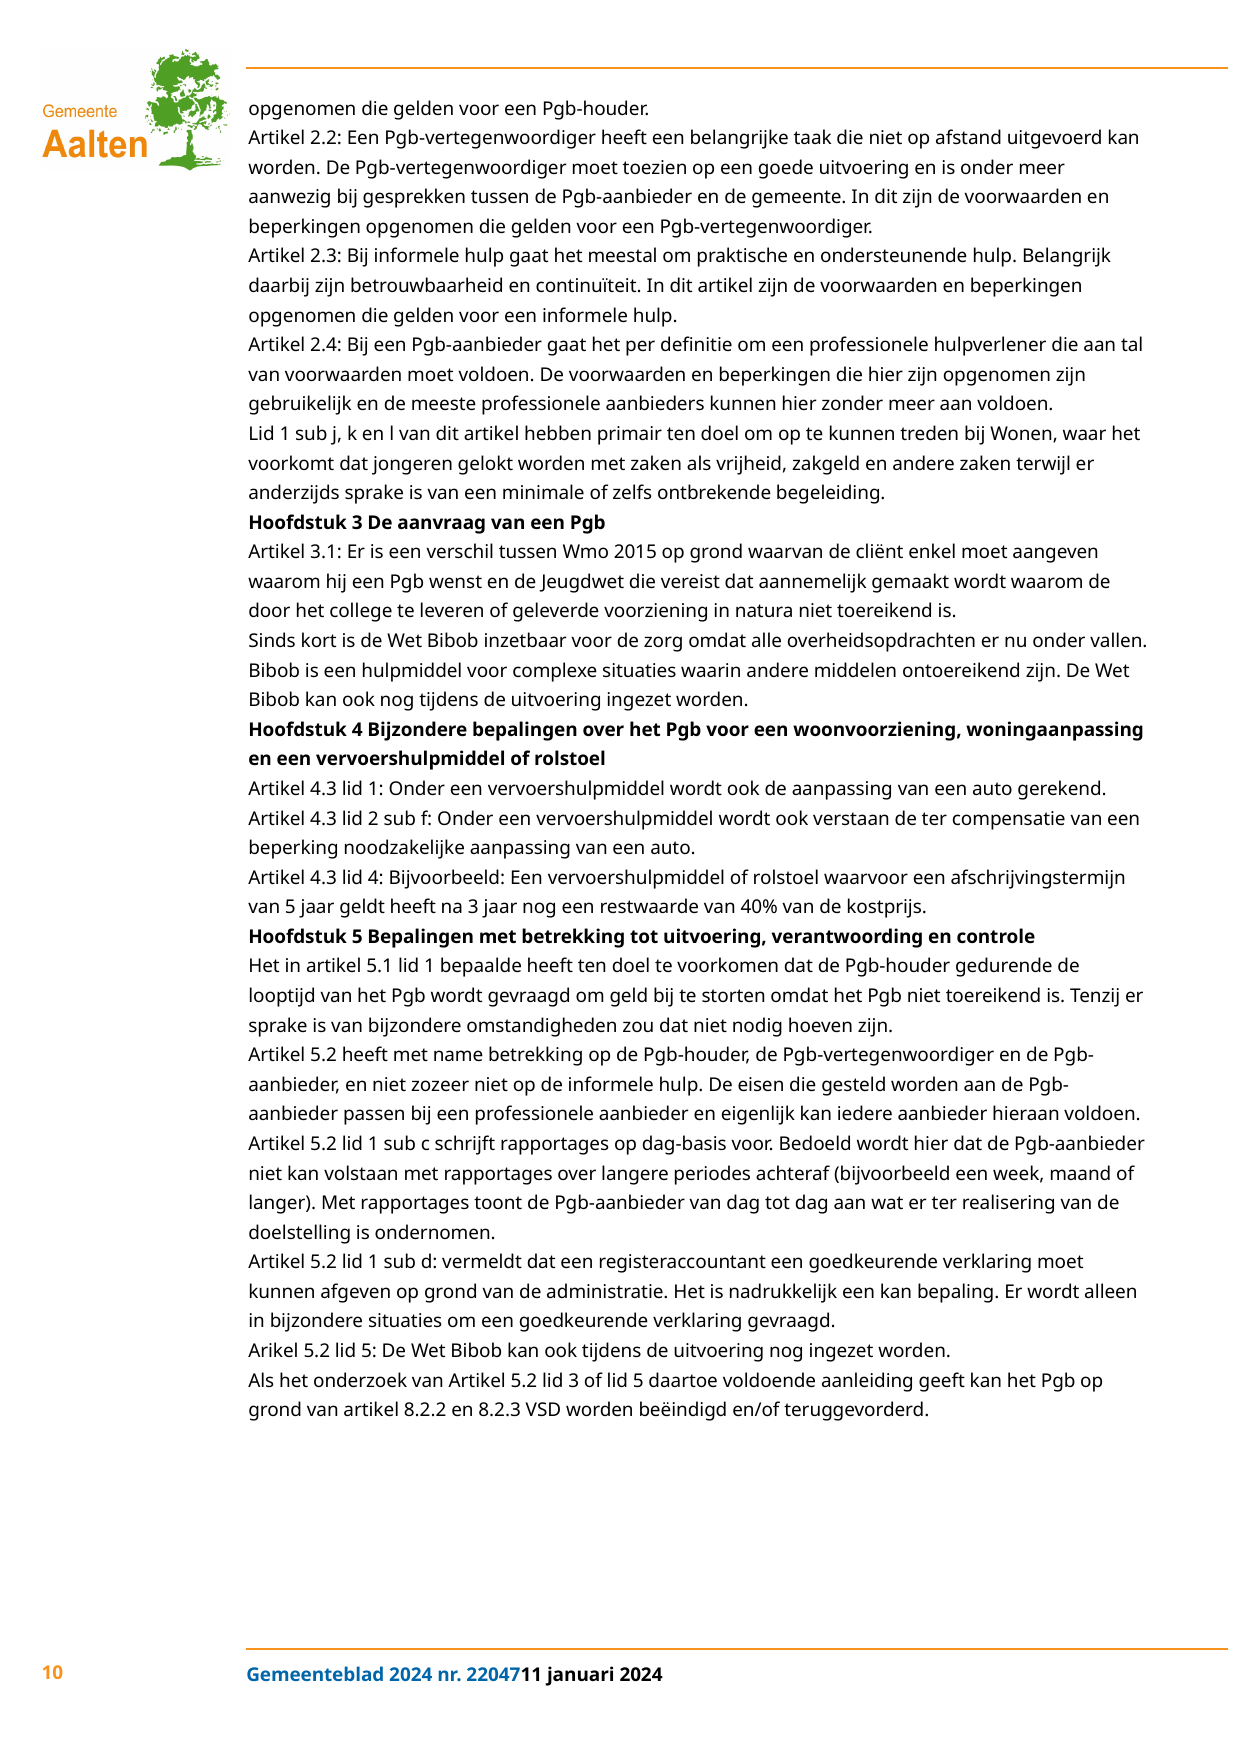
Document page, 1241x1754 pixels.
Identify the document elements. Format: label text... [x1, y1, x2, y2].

text Artikel 5.2 lid 1 sub d: vermeldt dat een registeraccountant een goedkeurende verklaring moet kunnen afgeven op grond van de administratie. Het is nadrukkelijk een kan bepaling. Er wordt alleen in bijzondere situaties om een goedkeurende verklaring gevraagd. [248, 1248, 1152, 1333]
text Artikel 2.4: Bij een Pgb-aanbieder gaat het per definitie om een professionele hulpverlener die aan tal van voorwaarden moet voldoen. De voorwaarden en beperkingen die hier zijn opgenomen zijn gebruikelijk en de meeste professionele aanbieders kunnen hier zonder meer aan voldoen. [248, 331, 1152, 416]
picture [41, 47, 231, 172]
text Het in artikel 5.1 lid 1 bepaalde heeft ten doel te voorkomen dat de Pgb-houder gedurende de looptijd van het Pgb wordt gevraagd om geld bij te storten omdat het Pgb niet toereikend is. Tenzij er sprake is van bijzondere omstandigheden zou dat niet nodig hoeven zijn. [248, 953, 1152, 1038]
text Hoofdstuk 4 Bijzondere bepalingen over het Pgb voor een woonvoorziening, woningaanpassing en een vervoershulpmiddel of rolstoel [248, 716, 1152, 771]
text Artikel 4.3 lid 4: Bijvoorbeeld: Een vervoershulpmiddel of rolstoel waarvoor een afschrijvingstermijn van 5 jaar geldt heeft na 3 jaar nog een restwaarde van 40% van de kostprijs. [248, 864, 1152, 919]
text Sinds kort is de Wet Bibob inzetbaar voor de zorg omdat alle overheidsopdrachten er nu onder vallen. Bibob is een hulpmiddel voor complexe situaties waarin andere middelen ontoereikend zijn. De Wet Bibob kan ook nog tijdens de uitvoering ingezet worden. [248, 627, 1152, 712]
text Artikel 5.2 lid 1 sub c schrijft rapportages op dag-basis voor. Bedoeld wordt hier dat de Pgb-aanbieder niet kan volstaan met rapportages over langere periodes achteraf (bijvoorbeeld een week, maand of langer). Met rapportages toont de Pgb-aanbieder van dag tot dag aan wat er ter realisering van de doelstelling is ondernomen. [248, 1130, 1152, 1245]
text Hoofdstuk 3 De aanvraag van een Pgb [248, 509, 1152, 535]
text Lid 1 sub j, k en l van dit artikel hebben primair ten doel om op te kunnen treden bij Wonen, waar het voorkomt dat jongeren gelokt worden met zaken als vrijheid, zakgeld en andere zaken terwijl er anderzijds sprake is van een minimale of zelfs ontbrekende begeleiding. [248, 420, 1152, 505]
text Artikel 2.2: Een Pgb-vertegenwoordiger heeft een belangrijke taak die niet op afstand uitgevoerd kan worden. De Pgb-vertegenwoordiger moet toezien op een goede uitvoering en is onder meer aanwezig bij gesprekken tussen de Pgb-aanbieder en de gemeente. In dit zijn de voorwaarden en beperkingen opgenomen die gelden voor een Pgb-vertegenwoordiger. [248, 124, 1152, 239]
text Als het onderzoek van Artikel 5.2 lid 3 of lid 5 daartoe voldoende aanleiding geeft kan het Pgb op grond van artikel 8.2.2 en 8.2.3 VSD worden beëindigd en/of teruggevorderd. [248, 1367, 1152, 1422]
text Artikel 4.3 lid 1: Onder een vervoershulpmiddel wordt ook de aanpassing van een auto gerekend. [248, 775, 1152, 801]
text Artikel 4.3 lid 2 sub f: Onder een vervoershulpmiddel wordt ook verstaan de ter compensatie van een beperking noodzakelijke aanpassing van een auto. [248, 805, 1152, 860]
text Hoofdstuk 5 Bepalingen met betrekking tot uitvoering, verantwoording en controle [248, 923, 1152, 949]
text Arikel 5.2 lid 5: De Wet Bibob kan ook tijdens de uitvoering nog ingezet worden. [248, 1337, 1152, 1363]
text Artikel 2.3: Bij informele hulp gaat het meestal om praktische en ondersteunende hulp. Belangrijk daarbij zijn betrouwbaarheid en continuïteit. In dit artikel zijn de voorwaarden en beperkingen opgenomen die gelden voor een informele hulp. [248, 243, 1152, 328]
text Artikel 3.1: Er is een verschil tussen Wmo 2015 op grond waarvan de cliënt enkel moet aangeven waarom hij een Pgb wenst en de Jeugdwet die vereist dat aannemelijk gemaakt wordt waarom de door het college te leveren of geleverde voorziening in natura niet toereikend is. [248, 538, 1152, 623]
text Artikel 5.2 heeft met name betrekking op de Pgb-houder, de Pgb-vertegenwoordiger en de Pgb-aanbieder, en niet zozeer niet op de informele hulp. De eisen die gesteld worden aan de Pgb-aanbieder passen bij een professionele aanbieder en eigenlijk kan iedere aanbieder hieraan voldoen. [248, 1041, 1152, 1126]
text opgenomen die gelden voor een Pgb-houder. [248, 95, 1152, 121]
